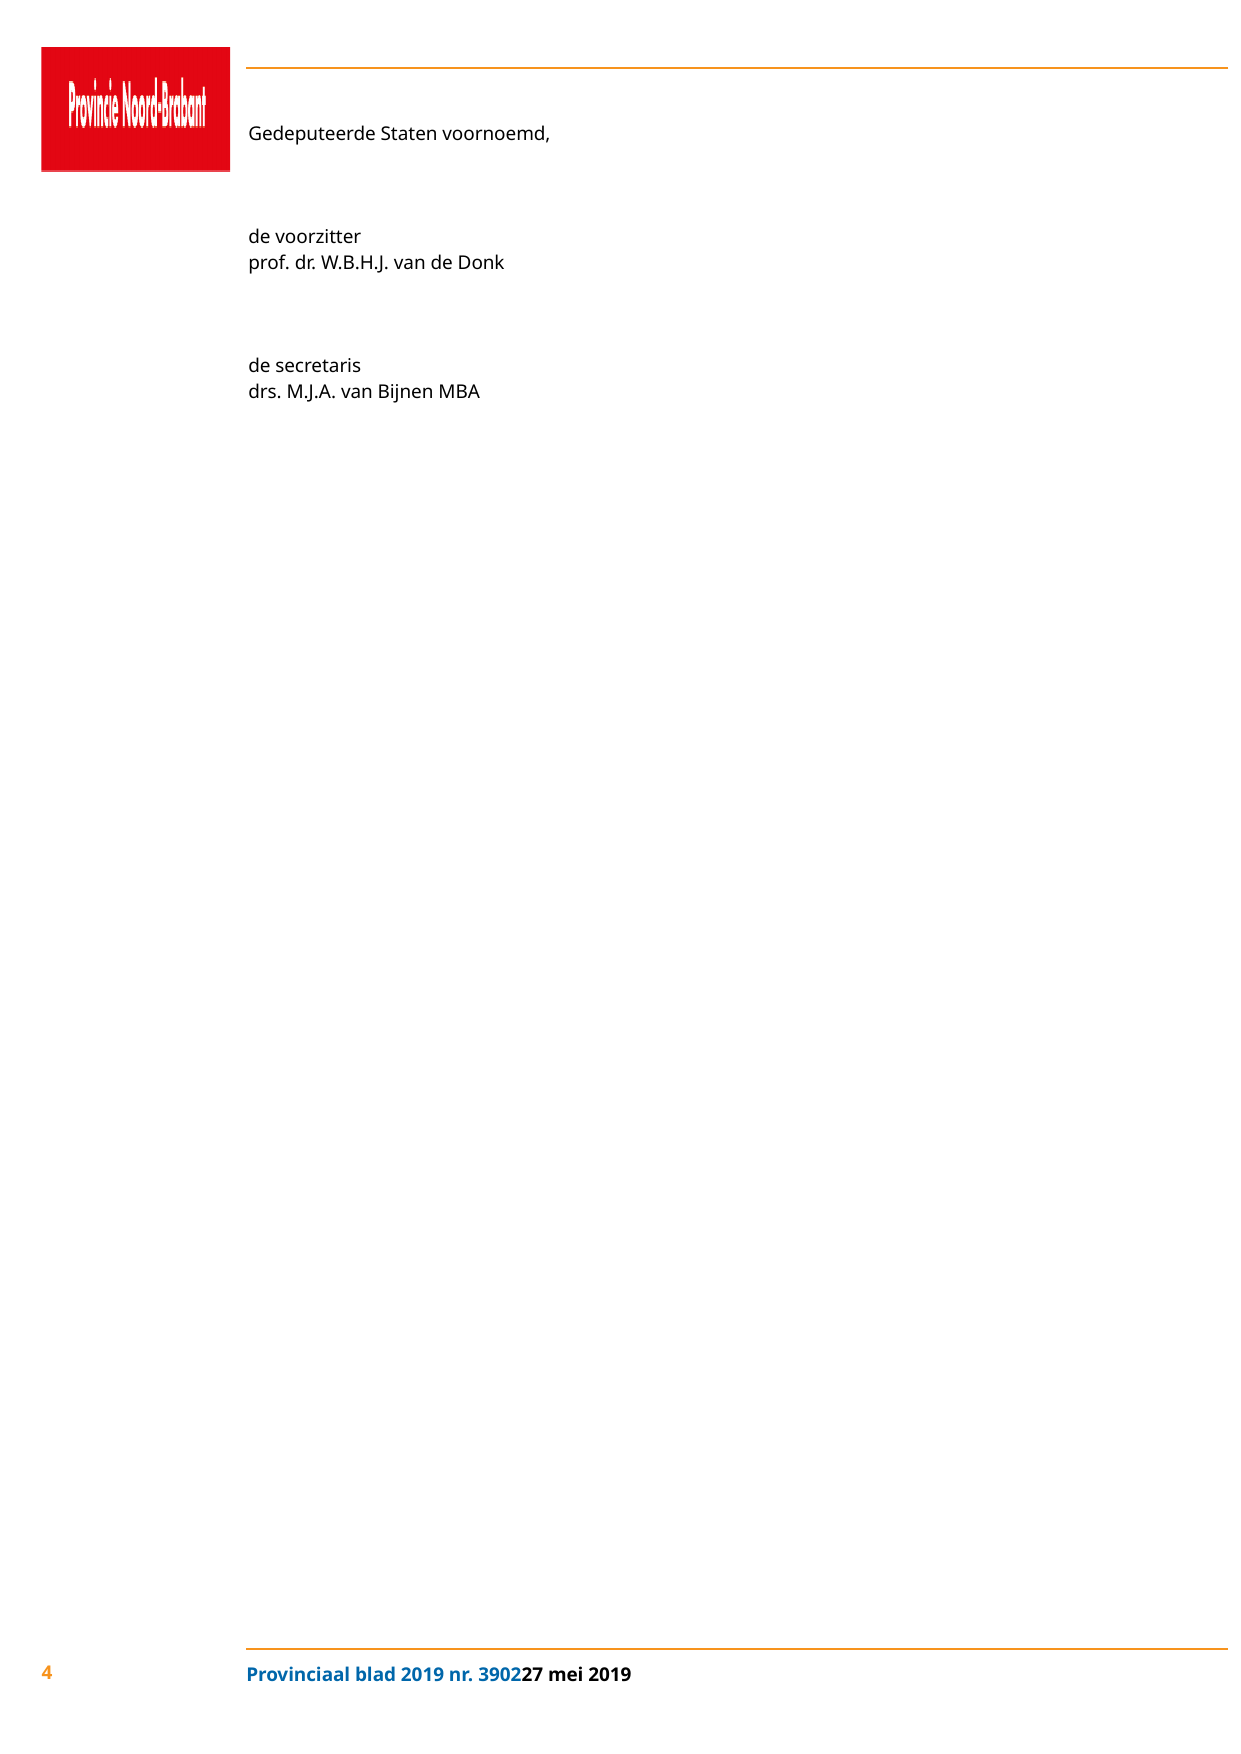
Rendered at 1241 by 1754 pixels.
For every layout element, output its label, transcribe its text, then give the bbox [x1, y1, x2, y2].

text Gedeputeerde Staten voornoemd, [248, 121, 1152, 146]
text de secretaris [248, 352, 1152, 378]
text drs. M.J.A. van Bijnen MBA [248, 378, 1152, 403]
text prof. dr. W.B.H.J. van de Donk [248, 249, 1152, 275]
text de voorzitter [248, 223, 1152, 249]
picture [41, 47, 231, 172]
